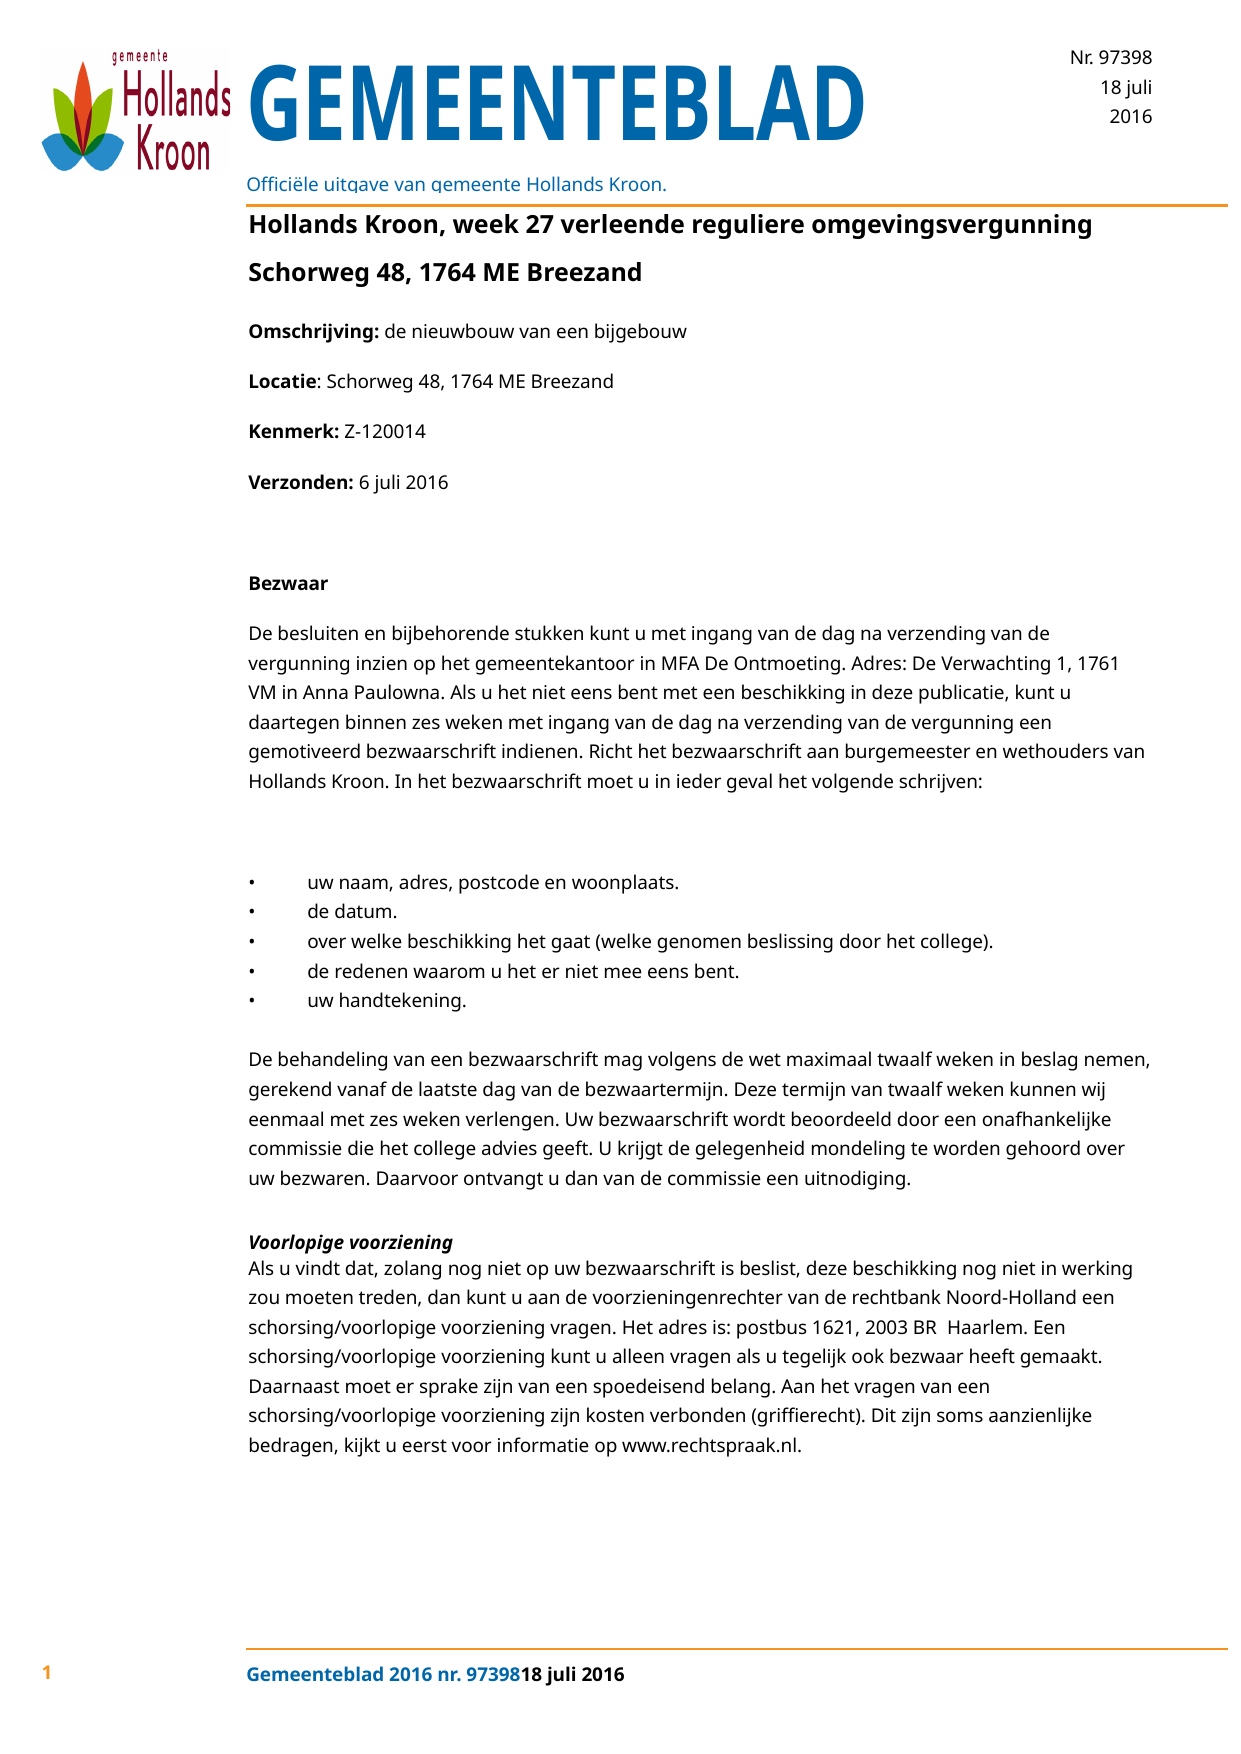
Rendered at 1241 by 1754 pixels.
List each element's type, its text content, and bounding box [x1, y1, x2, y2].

text Omschrijving: de nieuwbouw van een bijgebouw [248, 318, 1152, 344]
picture [41, 47, 231, 172]
text Verzonden: 6 juli 2016 [248, 469, 1152, 495]
text De besluiten en bijbehorende stukken kunt u met ingang van de dag na verzending van de vergunning inzien op het gemeentekantoor in MFA De Ontmoeting. Adres: De Verwachting 1, 1761 VM in Anna Paulowna. Als u het niet eens bent met een beschikking in deze publicatie, kunt u daartegen binnen zes weken met ingang van de dag na verzending van de vergunning een gemotiveerd bezwaarschrift indienen. Richt het bezwaarschrift aan burgemeester en wethouders van Hollands Kroon. In het bezwaarschrift moet u in ieder geval het volgende schrijven: [248, 620, 1152, 794]
text Bezwaar [248, 570, 1152, 596]
list de datum. [248, 899, 1152, 924]
list de redenen waarom u het er niet mee eens bent. [248, 958, 1152, 984]
text Kenmerk: Z-120014 [248, 419, 1152, 444]
text Als u vindt dat, zolang nog niet op uw bezwaarschrift is beslist, deze beschikking nog niet in werking zou moeten treden, dan kunt u aan de voorzieningenrechter van de rechtbank Noord-Holland een schorsing/voorlopige voorziening vragen. Het adres is: postbus 1621, 2003 BR Haarlem. Een schorsing/voorlopige voorziening kunt u alleen vragen als u tegelijk ook bezwaar heeft gemaakt. Daarnaast moet er sprake zijn van een spoedeisend belang. Aan het vragen van een schorsing/voorlopige voorziening zijn kosten verbonden (griffierecht). Dit zijn soms aanzienlijke bedragen, kijkt u eerst voor informatie op www.rechtspraak.nl. [248, 1255, 1152, 1458]
text De behandeling van een bezwaarschrift mag volgens de wet maximaal twaalf weken in beslag nemen, gerekend vanaf de laatste dag van de bezwaartermijn. Deze termijn van twaalf weken kunnen wij eenmaal met zes weken verlengen. Uw bezwaarschrift wordt beoordeeld door een onafhankelijke commissie die het college advies geeft. U krijgt de gelegenheid mondeling te worden gehoord over uw bezwaren. Daarvoor ontvangt u dan van de commissie een uitnodiging. [248, 1047, 1152, 1191]
text Hollands Kroon, week 27 verleende reguliere omgevingsvergunning Schorweg 48, 1764 ME Breezand [248, 207, 1152, 288]
text Voorlopige voorziening [248, 1229, 1152, 1255]
list uw handtekening. [248, 987, 1152, 1013]
list over welke beschikking het gaat (welke genomen beslissing door het college). [248, 928, 1152, 954]
list uw naam, adres, postcode en woonplaats. [248, 869, 1152, 895]
text Locatie: Schorweg 48, 1764 ME Breezand [248, 368, 1152, 394]
